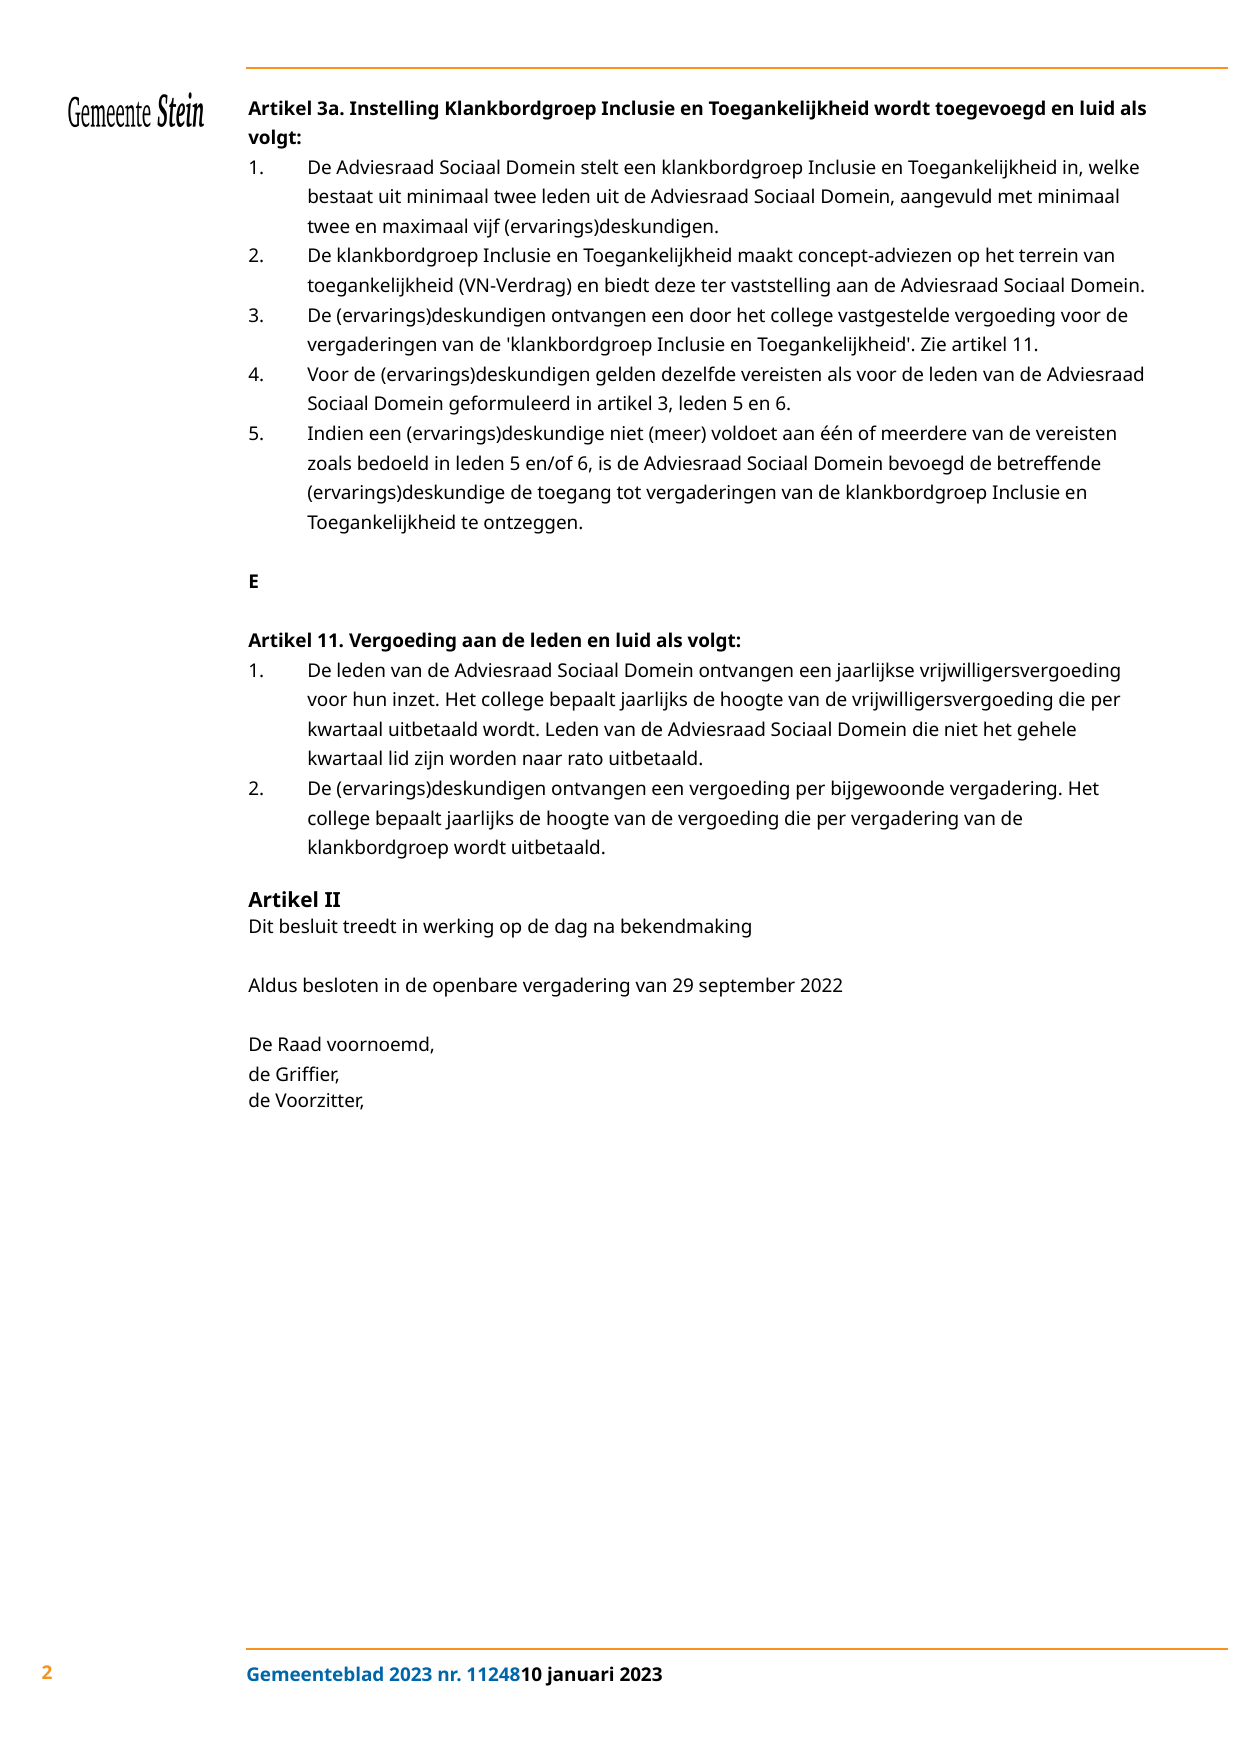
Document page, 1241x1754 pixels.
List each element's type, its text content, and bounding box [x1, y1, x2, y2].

picture [41, 47, 231, 172]
text de Griffier, [248, 1061, 1152, 1087]
list De (ervarings)deskundigen ontvangen een vergoeding per bijgewoonde vergadering. Het college bepaalt jaarlijks de hoogte van de vergoeding die per vergadering van de klankbordgroep wordt uitbetaald. [248, 775, 1152, 860]
text E [248, 568, 1152, 594]
list Indien een (ervarings)deskundige niet (meer) voldoet aan één of meerdere van de vereisten zoals bedoeld in leden 5 en/of 6, is de Adviesraad Sociaal Domein bevoegd de betreffende (ervarings)deskundige de toegang tot vergaderingen van de klankbordgroep Inclusie en Toegankelijkheid te ontzeggen. [248, 420, 1152, 535]
list De Adviesraad Sociaal Domein stelt een klankbordgroep Inclusie en Toegankelijkheid in, welke bestaat uit minimaal twee leden uit de Adviesraad Sociaal Domein, aangevuld met minimaal twee en maximaal vijf (ervarings)deskundigen. [248, 154, 1152, 239]
text Artikel 11. Vergoeding aan de leden en luid als volgt: [248, 627, 1152, 653]
text De Raad voornoemd, [248, 1032, 1152, 1057]
text Dit besluit treedt in werking op de dag na bekendmaking [248, 913, 1152, 939]
list De klankbordgroep Inclusie en Toegankelijkheid maakt concept-adviezen op het terrein van toegankelijkheid (VN-Verdrag) en biedt deze ter vaststelling aan de Adviesraad Sociaal Domein. [248, 243, 1152, 298]
list Voor de (ervarings)deskundigen gelden dezelfde vereisten als voor de leden van de Adviesraad Sociaal Domein geformuleerd in artikel 3, leden 5 en 6. [248, 361, 1152, 416]
list De (ervarings)deskundigen ontvangen een door het college vastgestelde vergoeding voor de vergaderingen van de 'klankbordgroep Inclusie en Toegankelijkheid'. Zie artikel 11. [248, 302, 1152, 357]
text Artikel II [248, 885, 1152, 913]
text Aldus besloten in de openbare vergadering van 29 september 2022 [248, 972, 1152, 998]
text de Voorzitter, [248, 1087, 1152, 1113]
list De leden van de Adviesraad Sociaal Domein ontvangen een jaarlijkse vrijwilligersvergoeding voor hun inzet. Het college bepaalt jaarlijks de hoogte van de vrijwilligersvergoeding die per kwartaal uitbetaald wordt. Leden van de Adviesraad Sociaal Domein die niet het gehele kwartaal lid zijn worden naar rato uitbetaald. [248, 657, 1152, 771]
text Artikel 3a. Instelling Klankbordgroep Inclusie en Toegankelijkheid wordt toegevoegd en luid als volgt: [248, 95, 1152, 150]
